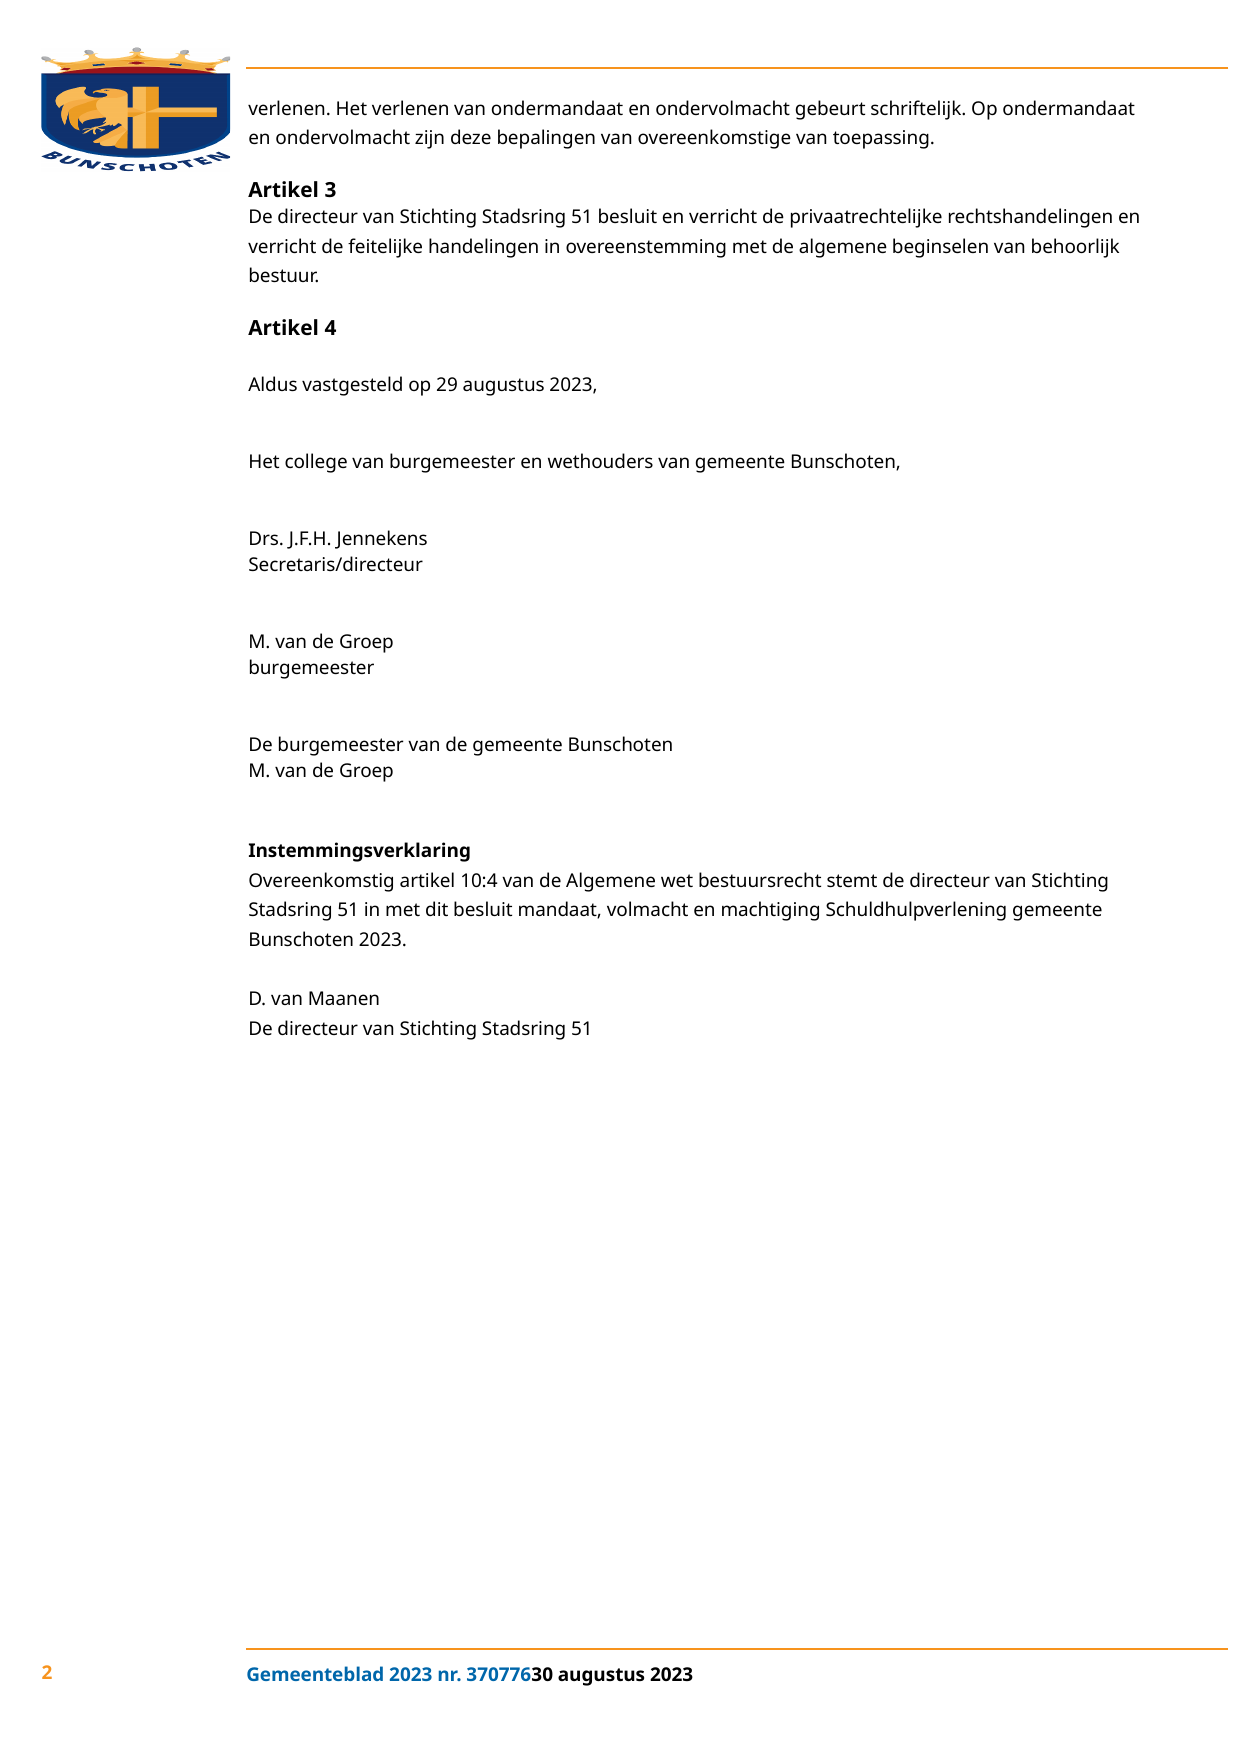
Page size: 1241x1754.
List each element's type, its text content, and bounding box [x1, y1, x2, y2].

text verlenen. Het verlenen van ondermandaat en ondervolmacht gebeurt schriftelijk. Op ondermandaat en ondervolmacht zijn deze bepalingen van overeenkomstige van toepassing. [248, 95, 1152, 150]
text De burgemeester van de gemeente Bunschoten [248, 731, 1152, 757]
text De directeur van Stichting Stadsring 51 besluit en verricht de privaatrechtelijke rechtshandelingen en verricht de feitelijke handelingen in overeenstemming met de algemene beginselen van behoorlijk bestuur. [248, 203, 1152, 288]
text Aldus vastgesteld op 29 augustus 2023, [248, 371, 1152, 397]
text Instemmingsverklaring [248, 837, 1152, 863]
text M. van de Groep [248, 757, 1152, 782]
text Het college van burgemeester en wethouders van gemeente Bunschoten, [248, 448, 1152, 474]
text Artikel 3 [248, 175, 1152, 203]
text M. van de Groep [248, 628, 1152, 654]
text burgemeester [248, 654, 1152, 679]
text Drs. J.F.H. Jennekens [248, 525, 1152, 551]
text Overeenkomstig artikel 10:4 van de Algemene wet bestuursrecht stemt de directeur van Stichting Stadsring 51 in met dit besluit mandaat, volmacht en machtiging Schuldhulpverlening gemeente Bunschoten 2023. [248, 867, 1152, 952]
text D. van Maanen [248, 985, 1152, 1011]
text De directeur van Stichting Stadsring 51 [248, 1015, 1152, 1041]
text Secretaris/directeur [248, 551, 1152, 577]
text Artikel 4 [248, 313, 1152, 341]
picture [41, 47, 231, 172]
